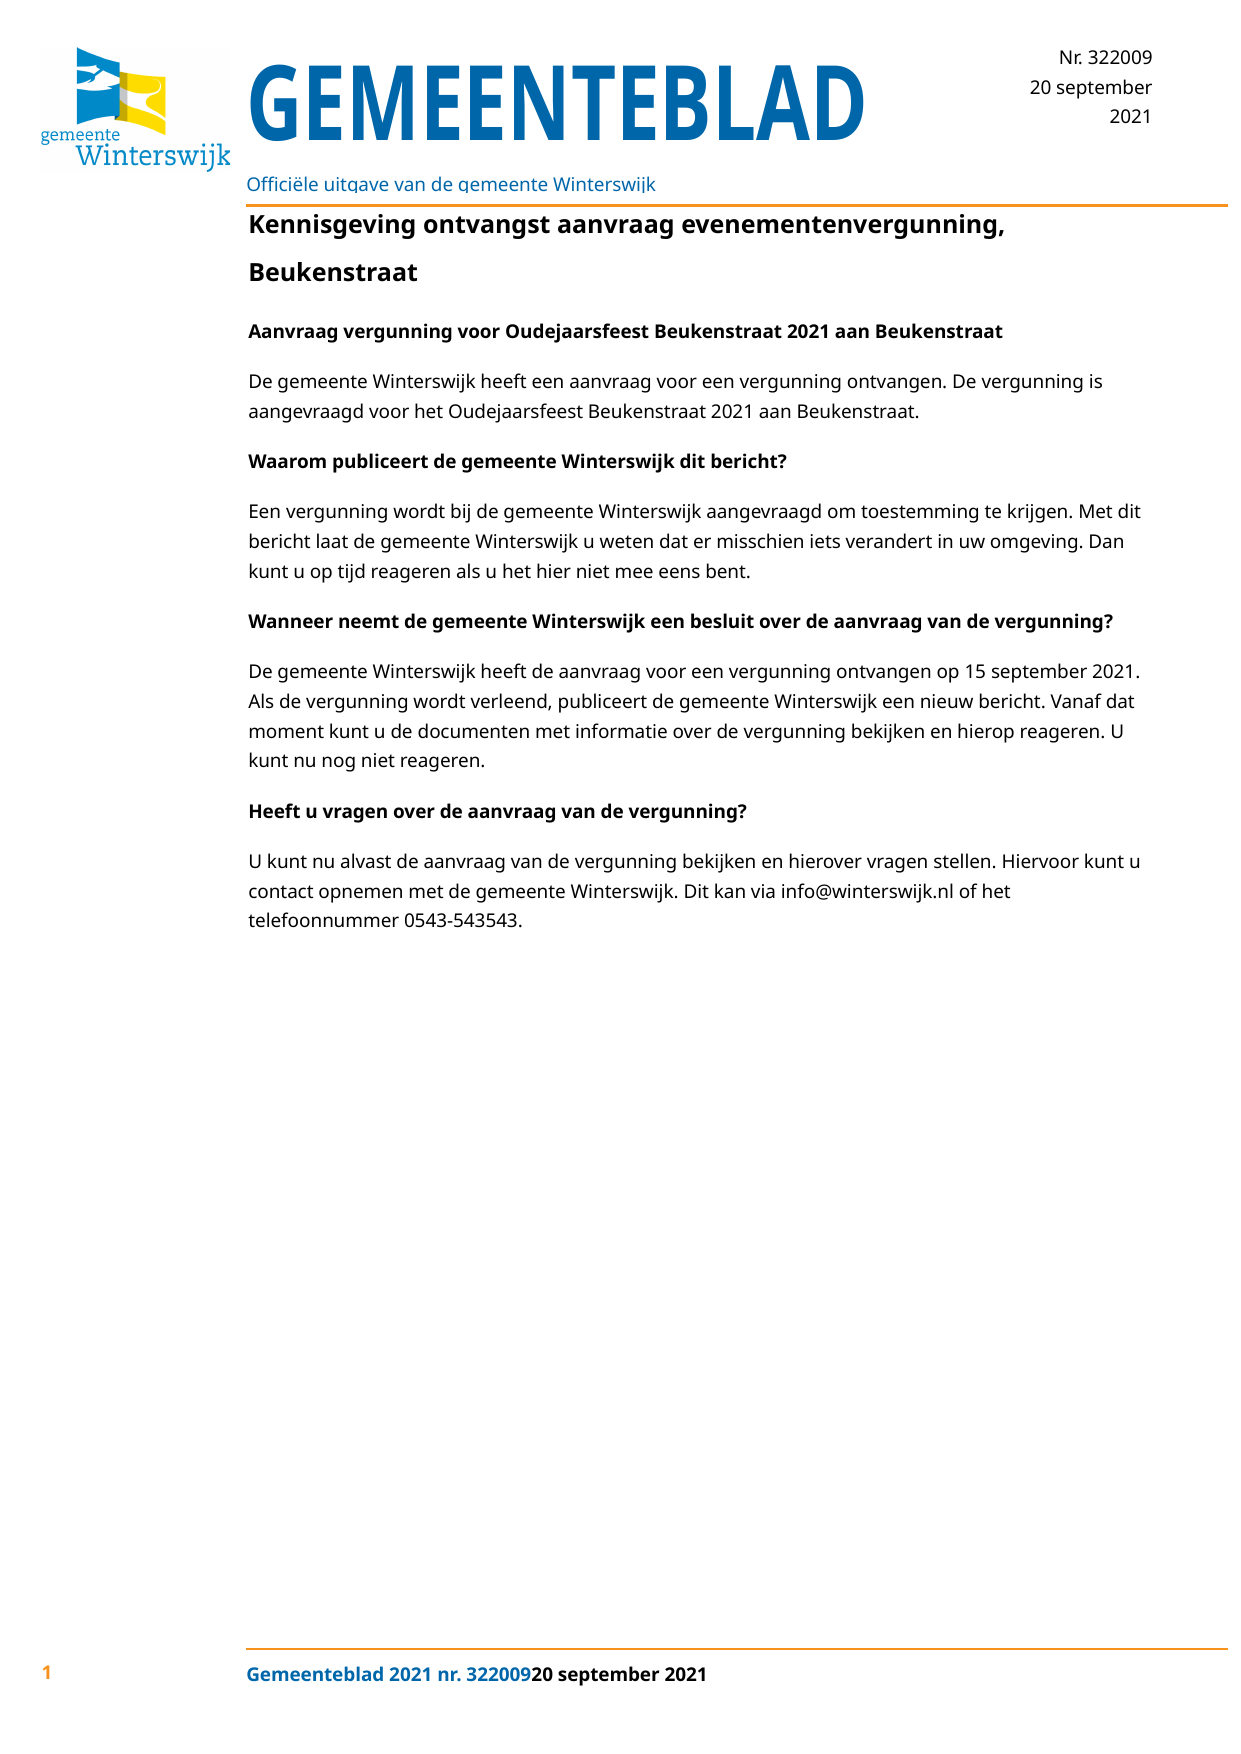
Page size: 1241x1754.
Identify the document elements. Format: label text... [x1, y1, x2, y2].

picture [41, 47, 231, 172]
text Heeft u vragen over de aanvraag van de vergunning? [248, 798, 1152, 824]
text Een vergunning wordt bij de gemeente Winterswijk aangevraagd om toestemming te krijgen. Met dit bericht laat de gemeente Winterswijk u weten dat er misschien iets verandert in uw omgeving. Dan kunt u op tijd reageren als u het hier niet mee eens bent. [248, 499, 1152, 584]
text Aanvraag vergunning voor Oudejaarsfeest Beukenstraat 2021 aan Beukenstraat [248, 318, 1152, 344]
text De gemeente Winterswijk heeft een aanvraag voor een vergunning ontvangen. De vergunning is aangevraagd voor het Oudejaarsfeest Beukenstraat 2021 aan Beukenstraat. [248, 368, 1152, 424]
text Waarom publiceert de gemeente Winterswijk dit bericht? [248, 448, 1152, 474]
text U kunt nu alvast de aanvraag van de vergunning bekijken en hierover vragen stellen. Hiervoor kunt u contact opnemen met de gemeente Winterswijk. Dit kan via info@winterswijk.nl of het telefoonnummer 0543-543543. [248, 848, 1152, 933]
text Wanneer neemt de gemeente Winterswijk een besluit over de aanvraag van de vergunning? [248, 608, 1152, 634]
picture [225, 153, 231, 162]
text De gemeente Winterswijk heeft de aanvraag voor een vergunning ontvangen op 15 september 2021. Als de vergunning wordt verleend, publiceert de gemeente Winterswijk een nieuw bericht. Vanaf dat moment kunt u de documenten met informatie over de vergunning bekijken en hierop reageren. U kunt nu nog niet reageren. [248, 659, 1152, 773]
text Kennisgeving ontvangst aanvraag evenementenvergunning, Beukenstraat [248, 207, 1152, 288]
